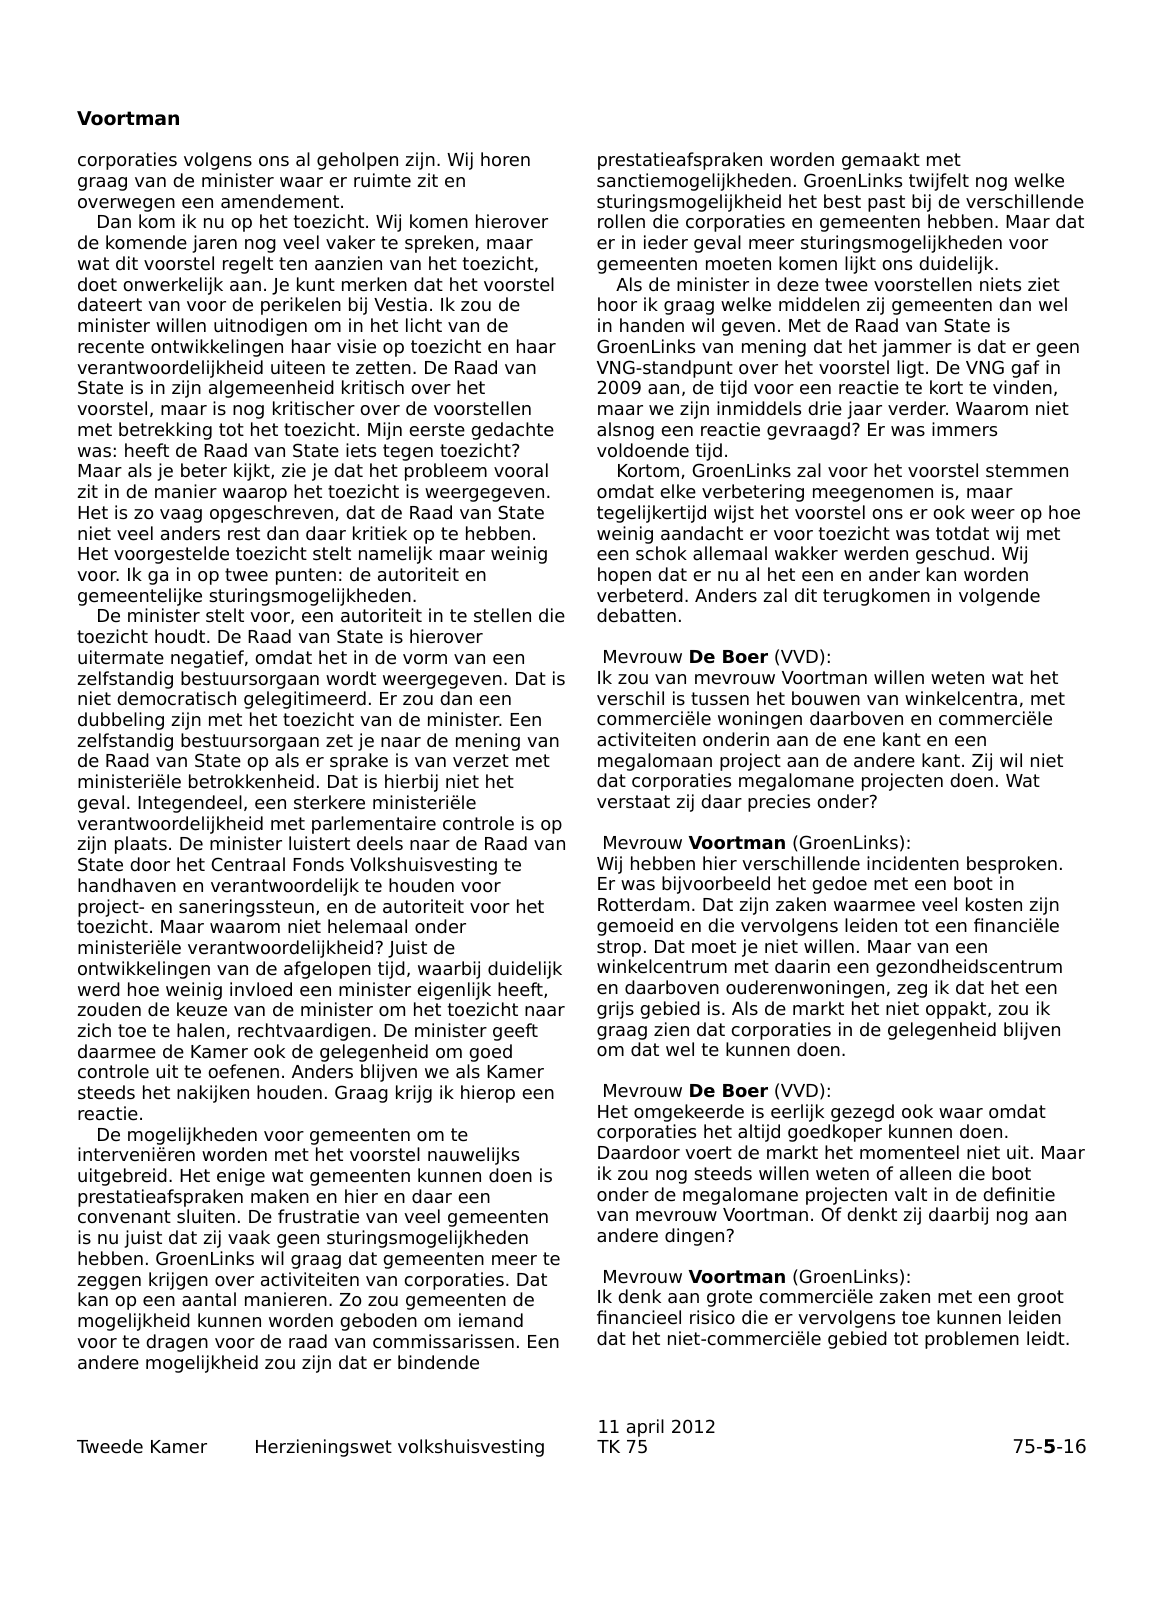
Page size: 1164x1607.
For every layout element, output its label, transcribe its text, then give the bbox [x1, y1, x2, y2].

text Dan kom ik nu op het toezicht. Wij komen hierover de komende jaren nog veel vaker te spreken, maar wat dit voorstel regelt ten aanzien van het toezicht, doet onwerkelijk aan. Je kunt merken dat het voorstel dateert van voor de perikelen bij Vestia. Ik zou de minister willen uitnodigen om in het licht van de recente ontwikkelingen haar visie op toezicht en haar verantwoordelijkheid uiteen te zetten. De Raad van State is in zijn algemeenheid kritisch over het voorstel, maar is nog kritischer over de voorstellen met betrekking tot het toezicht. Mijn eerste gedachte was: heeft de Raad van State iets tegen toezicht? Maar als je beter kijkt, zie je dat het probleem vooral zit in de manier waarop het toezicht is weergegeven. Het is zo vaag opgeschreven, dat de Raad van State niet veel anders rest dan daar kritiek op te hebben. Het voorgestelde toezicht stelt namelijk maar weinig voor. Ik ga in op twee punten: de autoriteit en gemeentelijke sturingsmogelijkheden. [77, 212, 567, 606]
text prestatieafspraken worden gemaakt met sanctiemogelijkheden. GroenLinks twijfelt nog welke sturingsmogelijkheid het best past bij de verschillende rollen die corporaties en gemeenten hebben. Maar dat er in ieder geval meer sturingsmogelijkheden voor gemeenten moeten komen lijkt ons duidelijk. [596, 150, 1087, 274]
text Als de minister in deze twee voorstellen niets ziet hoor ik graag welke middelen zij gemeenten dan wel in handen wil geven. Met de Raad van State is GroenLinks van mening dat het jammer is dat er geen VNG-standpunt over het voorstel ligt. De VNG gaf in 2009 aan, de tijd voor een reactie te kort te vinden, maar we zijn inmiddels drie jaar verder. Waarom niet alsnog een reactie gevraagd? Er was immers voldoende tijd. [596, 274, 1087, 461]
text corporaties volgens ons al geholpen zijn. Wij horen graag van de minister waar er ruimte zit en overwegen een amendement. [77, 150, 567, 212]
text Mevrouw Voortman (GroenLinks): [596, 1267, 1087, 1287]
text Kortom, GroenLinks zal voor het voorstel stemmen omdat elke verbetering meegenomen is, maar tegelijkertijd wijst het voorstel ons er ook weer op hoe weinig aandacht er voor toezicht was totdat wij met een schok allemaal wakker werden geschud. Wij hopen dat er nu al het een en ander kan worden verbeterd. Anders zal dit terugkomen in volgende debatten. [596, 461, 1087, 627]
text Ik zou van mevrouw Voortman willen weten wat het verschil is tussen het bouwen van winkelcentra, met commerciële woningen daarboven en commerciële activiteiten onderin aan de ene kant en een megalomaan project aan de andere kant. Zij wil niet dat corporaties megalomane projecten doen. Wat verstaat zij daar precies onder? [596, 668, 1087, 813]
text De mogelijkheden voor gemeenten om te interveniëren worden met het voorstel nauwelijks uitgebreid. Het enige wat gemeenten kunnen doen is prestatieafspraken maken en hier en daar een convenant sluiten. De frustratie van veel gemeenten is nu juist dat zij vaak geen sturingsmogelijkheden hebben. GroenLinks wil graag dat gemeenten meer te zeggen krijgen over activiteiten van corporaties. Dat kan op een aantal manieren. Zo zou gemeenten de mogelijkheid kunnen worden geboden om iemand voor te dragen voor de raad van commissarissen. Een andere mogelijkheid zou zijn dat er bindende [77, 1124, 567, 1373]
text Mevrouw De Boer (VVD): [596, 647, 1087, 668]
text Mevrouw De Boer (VVD): [596, 1081, 1087, 1102]
text Mevrouw Voortman (GroenLinks): [596, 833, 1087, 853]
text Wij hebben hier verschillende incidenten besproken. Er was bijvoorbeeld het gedoe met een boot in Rotterdam. Dat zijn zaken waarmee veel kosten zijn gemoeid en die vervolgens leiden tot een financiële strop. Dat moet je niet willen. Maar van een winkelcentrum met daarin een gezondheidscentrum en daarboven ouderenwoningen, zeg ik dat het een grijs gebied is. Als de markt het niet oppakt, zou ik graag zien dat corporaties in de gelegenheid blijven om dat wel te kunnen doen. [596, 853, 1087, 1061]
text De minister stelt voor, een autoriteit in te stellen die toezicht houdt. De Raad van State is hierover uitermate negatief, omdat het in de vorm van een zelfstandig bestuursorgaan wordt weergegeven. Dat is niet democratisch gelegitimeerd. Er zou dan een dubbeling zijn met het toezicht van de minister. Een zelfstandig bestuursorgaan zet je naar de mening van de Raad van State op als er sprake is van verzet met ministeriële betrokkenheid. Dat is hierbij niet het geval. Integendeel, een sterkere ministeriële verantwoordelijkheid met parlementaire controle is op zijn plaats. De minister luistert deels naar de Raad van State door het Centraal Fonds Volkshuisvesting te handhaven en verantwoordelijk te houden voor project- en saneringssteun, en de autoriteit voor het toezicht. Maar waarom niet helemaal onder ministeriële verantwoordelijkheid? Juist de ontwikkelingen van de afgelopen tijd, waarbij duidelijk werd hoe weinig invloed een minister eigenlijk heeft, zouden de keuze van de minister om het toezicht naar zich toe te halen, rechtvaardigen. De minister geeft daarmee de Kamer ook de gelegenheid om goed controle uit te oefenen. Anders blijven we als Kamer steeds het nakijken houden. Graag krijg ik hierop een reactie. [77, 606, 567, 1124]
text Het omgekeerde is eerlijk gezegd ook waar omdat corporaties het altijd goedkoper kunnen doen. Daardoor voert de markt het momenteel niet uit. Maar ik zou nog steeds willen weten of alleen die boot onder de megalomane projecten valt in de definitie van mevrouw Voortman. Of denkt zij daarbij nog aan andere dingen? [596, 1102, 1087, 1247]
text Ik denk aan grote commerciële zaken met een groot financieel risico die er vervolgens toe kunnen leiden dat het niet-commerciële gebied tot problemen leidt. [596, 1287, 1087, 1349]
